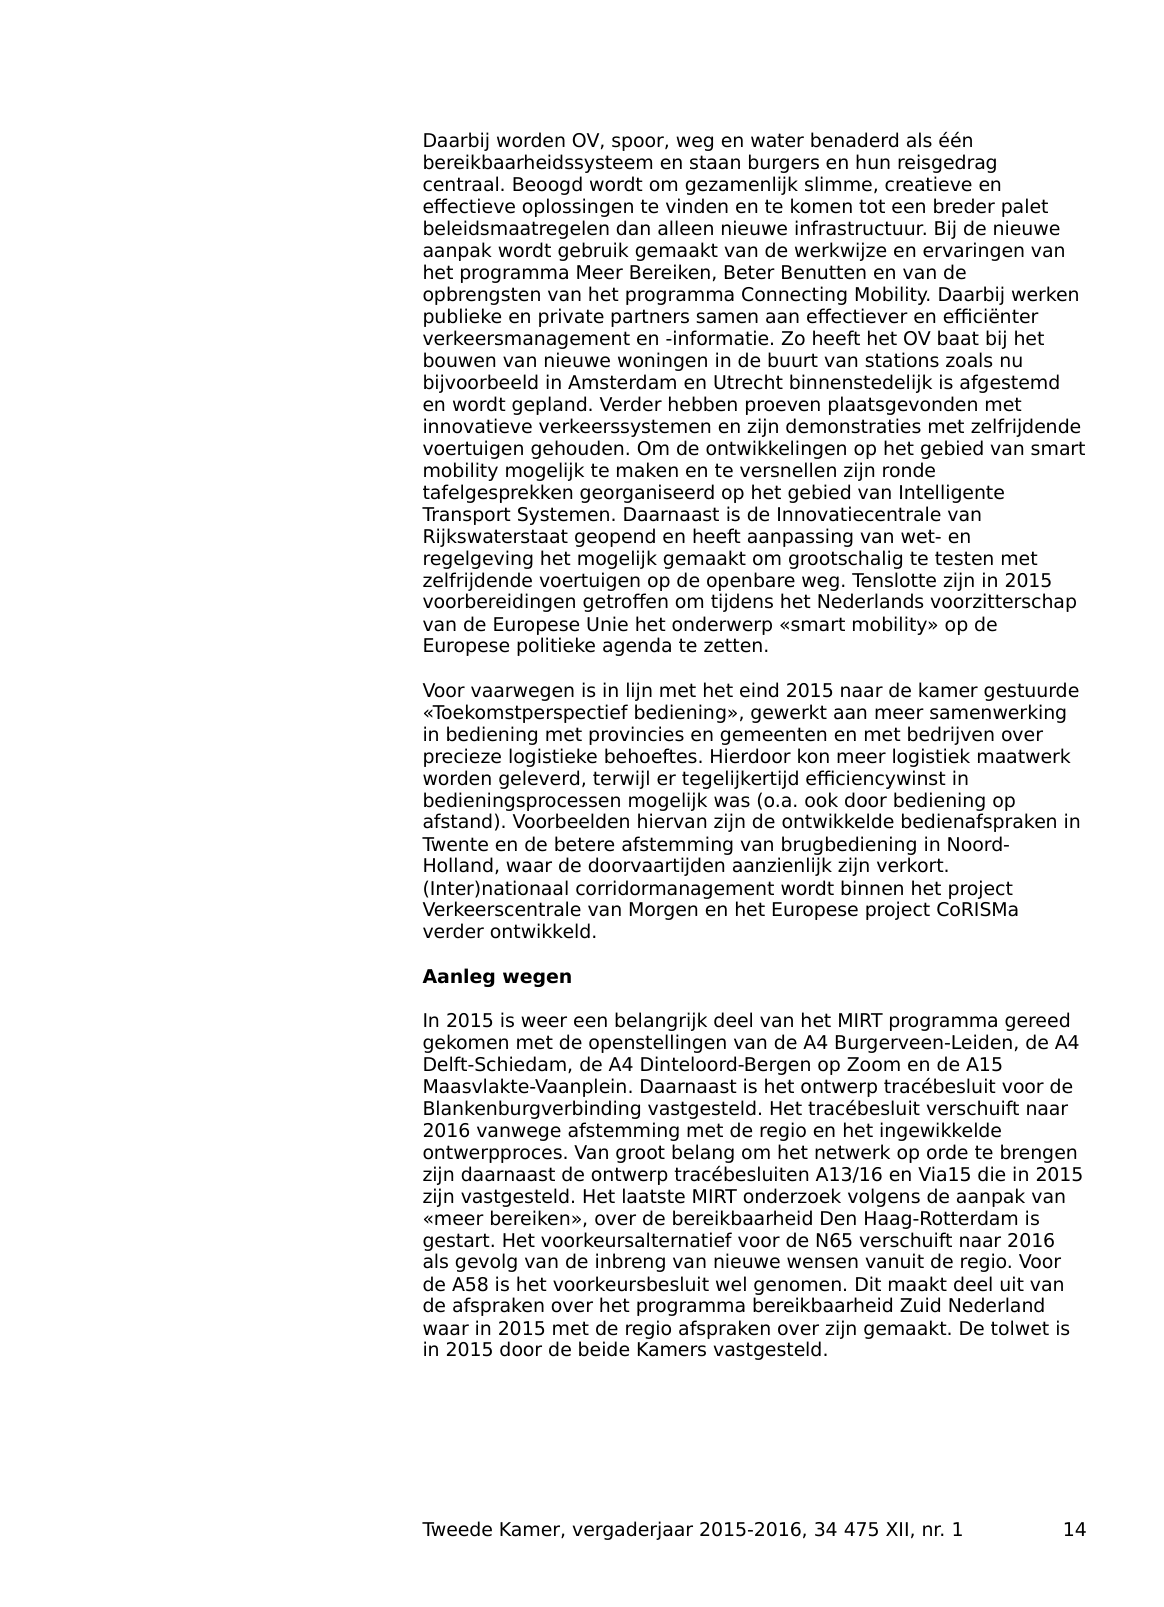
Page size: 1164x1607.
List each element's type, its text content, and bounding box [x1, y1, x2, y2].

subtitle Aanleg wegen [422, 966, 1087, 987]
text Voor vaarwegen is in lijn met het eind 2015 naar de kamer gestuurde «Toekomstperspectief bediening», gewerkt aan meer samenwerking in bediening met provincies en gemeenten en met bedrijven over precieze logistieke behoeftes. Hierdoor kon meer logistiek maatwerk worden geleverd, terwijl er tegelijkertijd efficiencywinst in bedieningsprocessen mogelijk was (o.a. ook door bediening op afstand). Voorbeelden hiervan zijn de ontwikkelde bedienafspraken in Twente en de betere afstemming van brugbediening in Noord-Holland, waar de doorvaartijden aanzienlijk zijn verkort. (Inter)nationaal corridormanagement wordt binnen het project Verkeerscentrale van Morgen en het Europese project CoRISMa verder ontwikkeld. [422, 679, 1087, 943]
text Daarbij worden OV, spoor, weg en water benaderd als één bereikbaarheidssysteem en staan burgers en hun reisgedrag centraal. Beoogd wordt om gezamenlijk slimme, creatieve en effectieve oplossingen te vinden en te komen tot een breder palet beleidsmaatregelen dan alleen nieuwe infrastructuur. Bij de nieuwe aanpak wordt gebruik gemaakt van de werkwijze en ervaringen van het programma Meer Bereiken, Beter Benutten en van de opbrengsten van het programma Connecting Mobility. Daarbij werken publieke en private partners samen aan effectiever en efficiënter verkeersmanagement en -informatie. Zo heeft het OV baat bij het bouwen van nieuwe woningen in de buurt van stations zoals nu bijvoorbeeld in Amsterdam en Utrecht binnenstedelijk is afgestemd en wordt gepland. Verder hebben proeven plaatsgevonden met innovatieve verkeerssystemen en zijn demonstraties met zelfrijdende voertuigen gehouden. Om de ontwikkelingen op het gebied van smart mobility mogelijk te maken en te versnellen zijn ronde tafelgesprekken georganiseerd op het gebied van Intelligente Transport Systemen. Daarnaast is de Innovatiecentrale van Rijkswaterstaat geopend en heeft aanpassing van wet- en regelgeving het mogelijk gemaakt om grootschalig te testen met zelfrijdende voertuigen op de openbare weg. Tenslotte zijn in 2015 voorbereidingen getroffen om tijdens het Nederlands voorzitterschap van de Europese Unie het onderwerp «smart mobility» op de Europese politieke agenda te zetten. [422, 130, 1087, 657]
text In 2015 is weer een belangrijk deel van het MIRT programma gereed gekomen met de openstellingen van de A4 Burgerveen-Leiden, de A4 Delft-Schiedam, de A4 Dinteloord-Bergen op Zoom en de A15 Maasvlakte-Vaanplein. Daarnaast is het ontwerp tracébesluit voor de Blankenburgverbinding vastgesteld. Het tracébesluit verschuift naar 2016 vanwege afstemming met de regio en het ingewikkelde ontwerpproces. Van groot belang om het netwerk op orde te brengen zijn daarnaast de ontwerp tracébesluiten A13/16 en Via15 die in 2015 zijn vastgesteld. Het laatste MIRT onderzoek volgens de aanpak van «meer bereiken», over de bereikbaarheid Den Haag-Rotterdam is gestart. Het voorkeursalternatief voor de N65 verschuift naar 2016 als gevolg van de inbreng van nieuwe wensen vanuit de regio. Voor de A58 is het voorkeursbesluit wel genomen. Dit maakt deel uit van de afspraken over het programma bereikbaarheid Zuid Nederland waar in 2015 met de regio afspraken over zijn gemaakt. De tolwet is in 2015 door de beide Kamers vastgesteld. [422, 1010, 1087, 1361]
